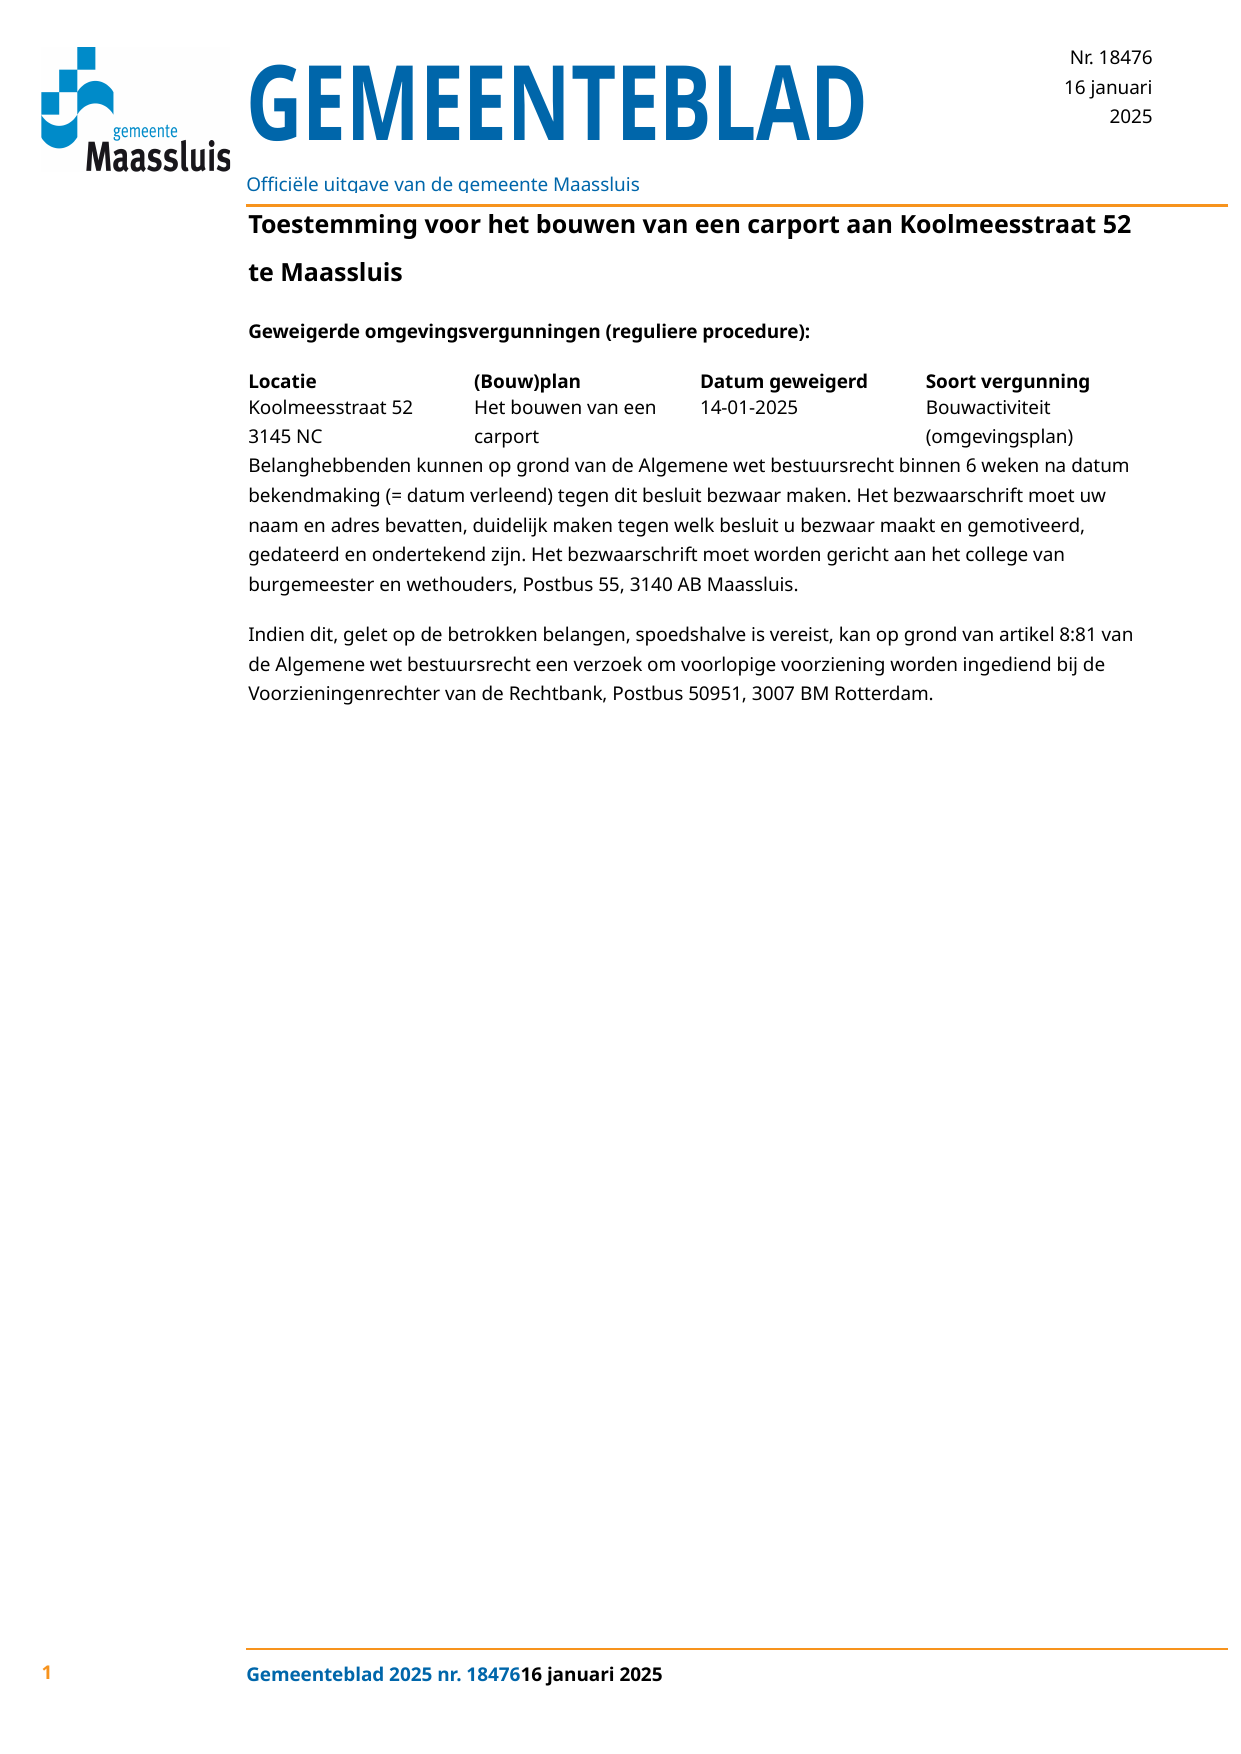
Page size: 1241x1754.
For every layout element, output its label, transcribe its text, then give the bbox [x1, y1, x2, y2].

text Belanghebbenden kunnen op grond van de Algemene wet bestuursrecht binnen 6 weken na datum bekendmaking (= datum verleend) tegen dit besluit bezwaar maken. Het bezwaarschrift moet uw naam en adres bevatten, duidelijk maken tegen welk besluit u bezwaar maakt en gemotiveerd, gedateerd en ondertekend zijn. Het bezwaarschrift moet worden gericht aan het college van burgemeester en wethouders, Postbus 55, 3140 AB Maassluis. [248, 453, 1152, 597]
table_header (Bouw)plan [474, 369, 700, 394]
table_cell 14-01-2025 [700, 394, 926, 449]
text Toestemming voor het bouwen van een carport aan Koolmeesstraat 52 te Maassluis [248, 207, 1152, 288]
picture [41, 47, 231, 172]
text Geweigerde omgevingsvergunningen (reguliere procedure): [248, 318, 1152, 344]
table_cell Bouwactiviteit (omgevingsplan) [926, 394, 1152, 449]
picture [41, 47, 77, 92]
table_header Locatie [248, 369, 474, 394]
table_cell Het bouwen van een carport [474, 394, 700, 449]
table_cell Koolmeesstraat 52 3145 NC [248, 394, 474, 449]
table_header Soort vergunning [926, 369, 1152, 394]
text Indien dit, gelet op de betrokken belangen, spoedshalve is vereist, kan op grond van artikel 8:81 van de Algemene wet bestuursrecht een verzoek om voorlopige voorziening worden ingediend bij de Voorzieningenrechter van de Rechtbank, Postbus 50951, 3007 BM Rotterdam. [248, 621, 1152, 706]
table_header Datum geweigerd [700, 369, 926, 394]
